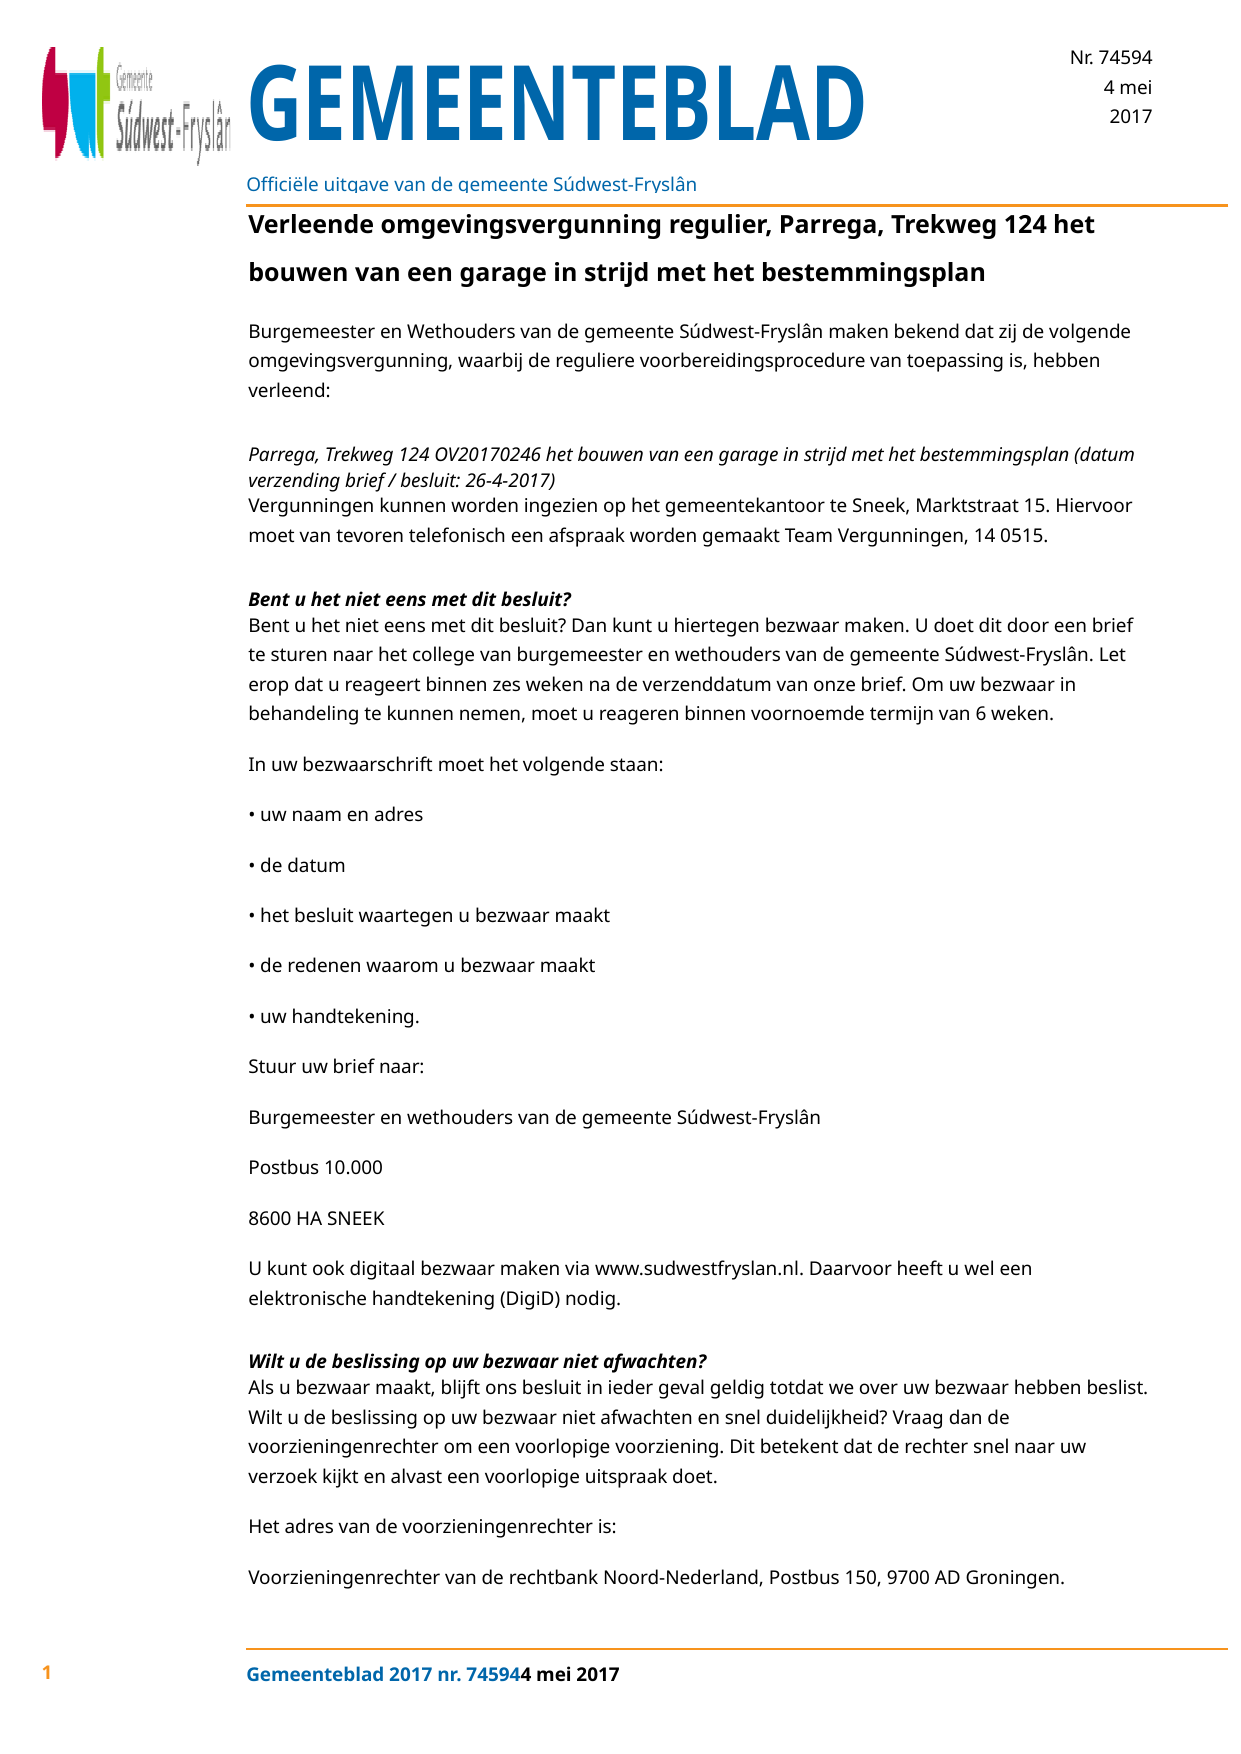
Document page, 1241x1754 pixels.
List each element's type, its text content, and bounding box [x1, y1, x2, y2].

text U kunt ook digitaal bezwaar maken via www.sudwestfryslan.nl. Daarvoor heeft u wel een elektronische handtekening (DigiD) nodig. [248, 1255, 1152, 1310]
text Burgemeester en wethouders van de gemeente Súdwest-Fryslân [248, 1104, 1152, 1129]
text Burgemeester en Wethouders van de gemeente Súdwest-Fryslân maken bekend dat zij de volgende omgevingsvergunning, waarbij de reguliere voorbereidingsprocedure van toepassing is, hebben verleend: [248, 318, 1152, 403]
text • de datum [248, 852, 1152, 877]
text Voorzieningenrechter van de rechtbank Noord-Nederland, Postbus 150, 9700 AD Groningen. [248, 1564, 1152, 1590]
text Het adres van de voorzieningenrechter is: [248, 1513, 1152, 1539]
text • uw naam en adres [248, 801, 1152, 827]
text 8600 HA SNEEK [248, 1205, 1152, 1230]
text • het besluit waartegen u bezwaar maakt [248, 902, 1152, 928]
text Verleende omgevingsvergunning regulier, Parrega, Trekweg 124 het bouwen van een garage in strijd met het bestemmingsplan [248, 207, 1152, 288]
text Parrega, Trekweg 124 OV20170246 het bouwen van een garage in strijd met het bestemmingsplan (datum verzending brief / besluit: 26-4-2017) [248, 441, 1152, 492]
text Wilt u de beslissing op uw bezwaar niet afwachten? [248, 1349, 1152, 1374]
text Postbus 10.000 [248, 1154, 1152, 1180]
text Bent u het niet eens met dit besluit? Dan kunt u hiertegen bezwaar maken. U doet dit door een brief te sturen naar het college van burgemeester en wethouders van de gemeente Súdwest-Fryslân. Let erop dat u reageert binnen zes weken na de verzenddatum van onze brief. Om uw bezwaar in behandeling te kunnen nemen, moet u reageren binnen voornoemde termijn van 6 weken. [248, 612, 1152, 726]
text In uw bezwaarschrift moet het volgende staan: [248, 751, 1152, 777]
text Vergunningen kunnen worden ingezien op het gemeentekantoor te Sneek, Marktstraat 15. Hiervoor moet van tevoren telefonisch een afspraak worden gemaakt Team Vergunningen, 14 0515. [248, 492, 1152, 548]
text Stuur uw brief naar: [248, 1053, 1152, 1079]
text • uw handtekening. [248, 1003, 1152, 1029]
text Bent u het niet eens met dit besluit? [248, 586, 1152, 612]
text • de redenen waarom u bezwaar maakt [248, 953, 1152, 978]
picture [41, 47, 231, 172]
text Als u bezwaar maakt, blijft ons besluit in ieder geval geldig totdat we over uw bezwaar hebben beslist. Wilt u de beslissing op uw bezwaar niet afwachten en snel duidelijkheid? Vraag dan de voorzieningenrechter om een voorlopige voorziening. Dit betekent dat de rechter snel naar uw verzoek kijkt en alvast een voorlopige uitspraak doet. [248, 1374, 1152, 1489]
